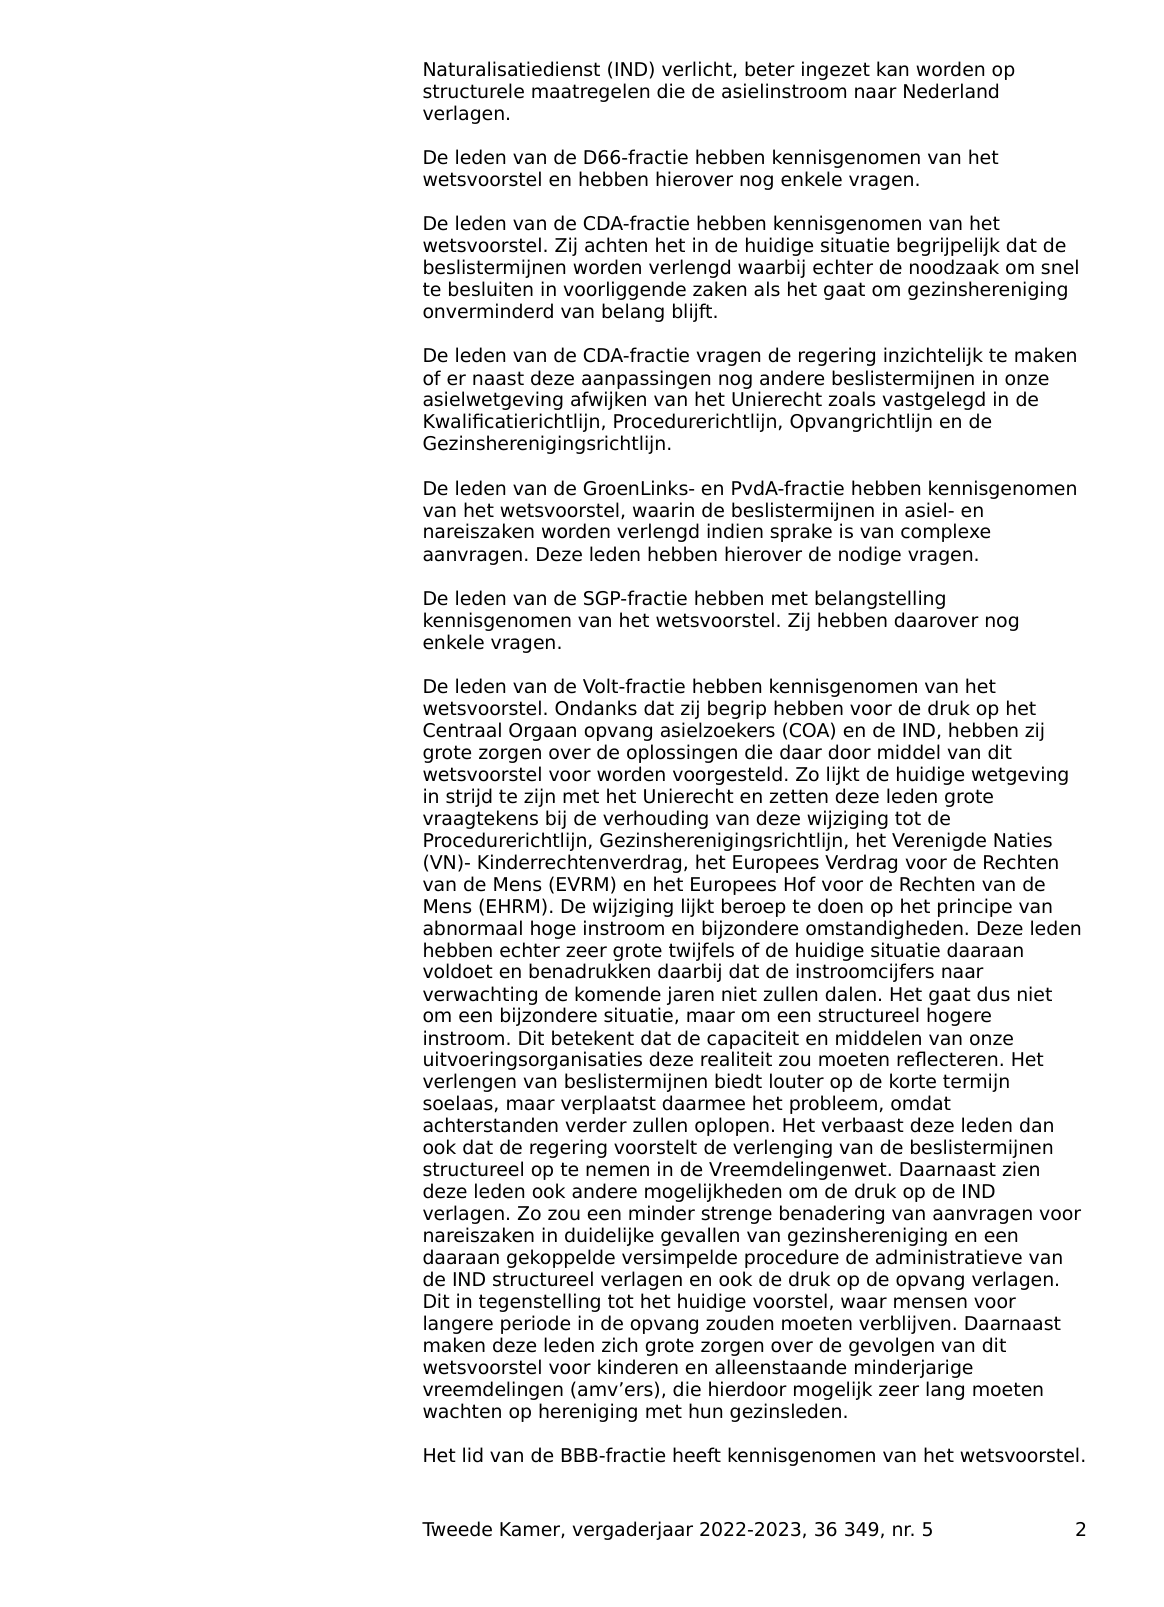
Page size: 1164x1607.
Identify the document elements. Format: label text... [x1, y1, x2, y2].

text De leden van de SGP-fractie hebben met belangstelling kennisgenomen van het wetsvoorstel. Zij hebben daarover nog enkele vragen. [422, 588, 1087, 653]
text Het lid van de BBB-fractie heeft kennisgenomen van het wetsvoorstel. [422, 1445, 1087, 1467]
text De leden van de D66-fractie hebben kennisgenomen van het wetsvoorstel en hebben hierover nog enkele vragen. [422, 147, 1087, 191]
text De leden van de GroenLinks- en PvdA-fractie hebben kennisgenomen van het wetsvoorstel, waarin de beslistermijnen in asiel- en nareiszaken worden verlengd indien sprake is van complexe aanvragen. Deze leden hebben hierover de nodige vragen. [422, 477, 1087, 565]
text De leden van de Volt-fractie hebben kennisgenomen van het wetsvoorstel. Ondanks dat zij begrip hebben voor de druk op het Centraal Orgaan opvang asielzoekers (COA) en de IND, hebben zij grote zorgen over de oplossingen die daar door middel van dit wetsvoorstel voor worden voorgesteld. Zo lijkt de huidige wetgeving in strijd te zijn met het Unierecht en zetten deze leden grote vraagtekens bij de verhouding van deze wijziging tot de Procedurerichtlijn, Gezinsherenigingsrichtlijn, het Verenigde Naties (VN)- Kinderrechtenverdrag, het Europees Verdrag voor de Rechten van de Mens (EVRM) en het Europees Hof voor de Rechten van de Mens (EHRM). De wijziging lijkt beroep te doen op het principe van abnormaal hoge instroom en bijzondere omstandigheden. Deze leden hebben echter zeer grote twijfels of de huidige situatie daaraan voldoet en benadrukken daarbij dat de instroomcijfers naar verwachting de komende jaren niet zullen dalen. Het gaat dus niet om een bijzondere situatie, maar om een structureel hogere instroom. Dit betekent dat de capaciteit en middelen van onze uitvoeringsorganisaties deze realiteit zou moeten reflecteren. Het verlengen van beslistermijnen biedt louter op de korte termijn soelaas, maar verplaatst daarmee het probleem, omdat achterstanden verder zullen oplopen. Het verbaast deze leden dan ook dat de regering voorstelt de verlenging van de beslistermijnen structureel op te nemen in de Vreemdelingenwet. Daarnaast zien deze leden ook andere mogelijkheden om de druk op de IND verlagen. Zo zou een minder strenge benadering van aanvragen voor nareiszaken in duidelijke gevallen van gezinshereniging en een daaraan gekoppelde versimpelde procedure de administratieve van de IND structureel verlagen en ook de druk op de opvang verlagen. Dit in tegenstelling tot het huidige voorstel, waar mensen voor langere periode in de opvang zouden moeten verblijven. Daarnaast maken deze leden zich grote zorgen over de gevolgen van dit wetsvoorstel voor kinderen en alleenstaande minderjarige vreemdelingen (amv’ers), die hierdoor mogelijk zeer lang moeten wachten op hereniging met hun gezinsleden. [422, 676, 1087, 1423]
text Naturalisatiedienst (IND) verlicht, beter ingezet kan worden op structurele maatregelen die de asielinstroom naar Nederland verlagen. [422, 59, 1087, 125]
text De leden van de CDA-fractie hebben kennisgenomen van het wetsvoorstel. Zij achten het in de huidige situatie begrijpelijk dat de beslistermijnen worden verlengd waarbij echter de noodzaak om snel te besluiten in voorliggende zaken als het gaat om gezinshereniging onverminderd van belang blijft. [422, 213, 1087, 323]
text De leden van de CDA-fractie vragen de regering inzichtelijk te maken of er naast deze aanpassingen nog andere beslistermijnen in onze asielwetgeving afwijken van het Unierecht zoals vastgelegd in de Kwalificatierichtlijn, Procedurerichtlijn, Opvangrichtlijn en de Gezinsherenigingsrichtlijn. [422, 345, 1087, 455]
